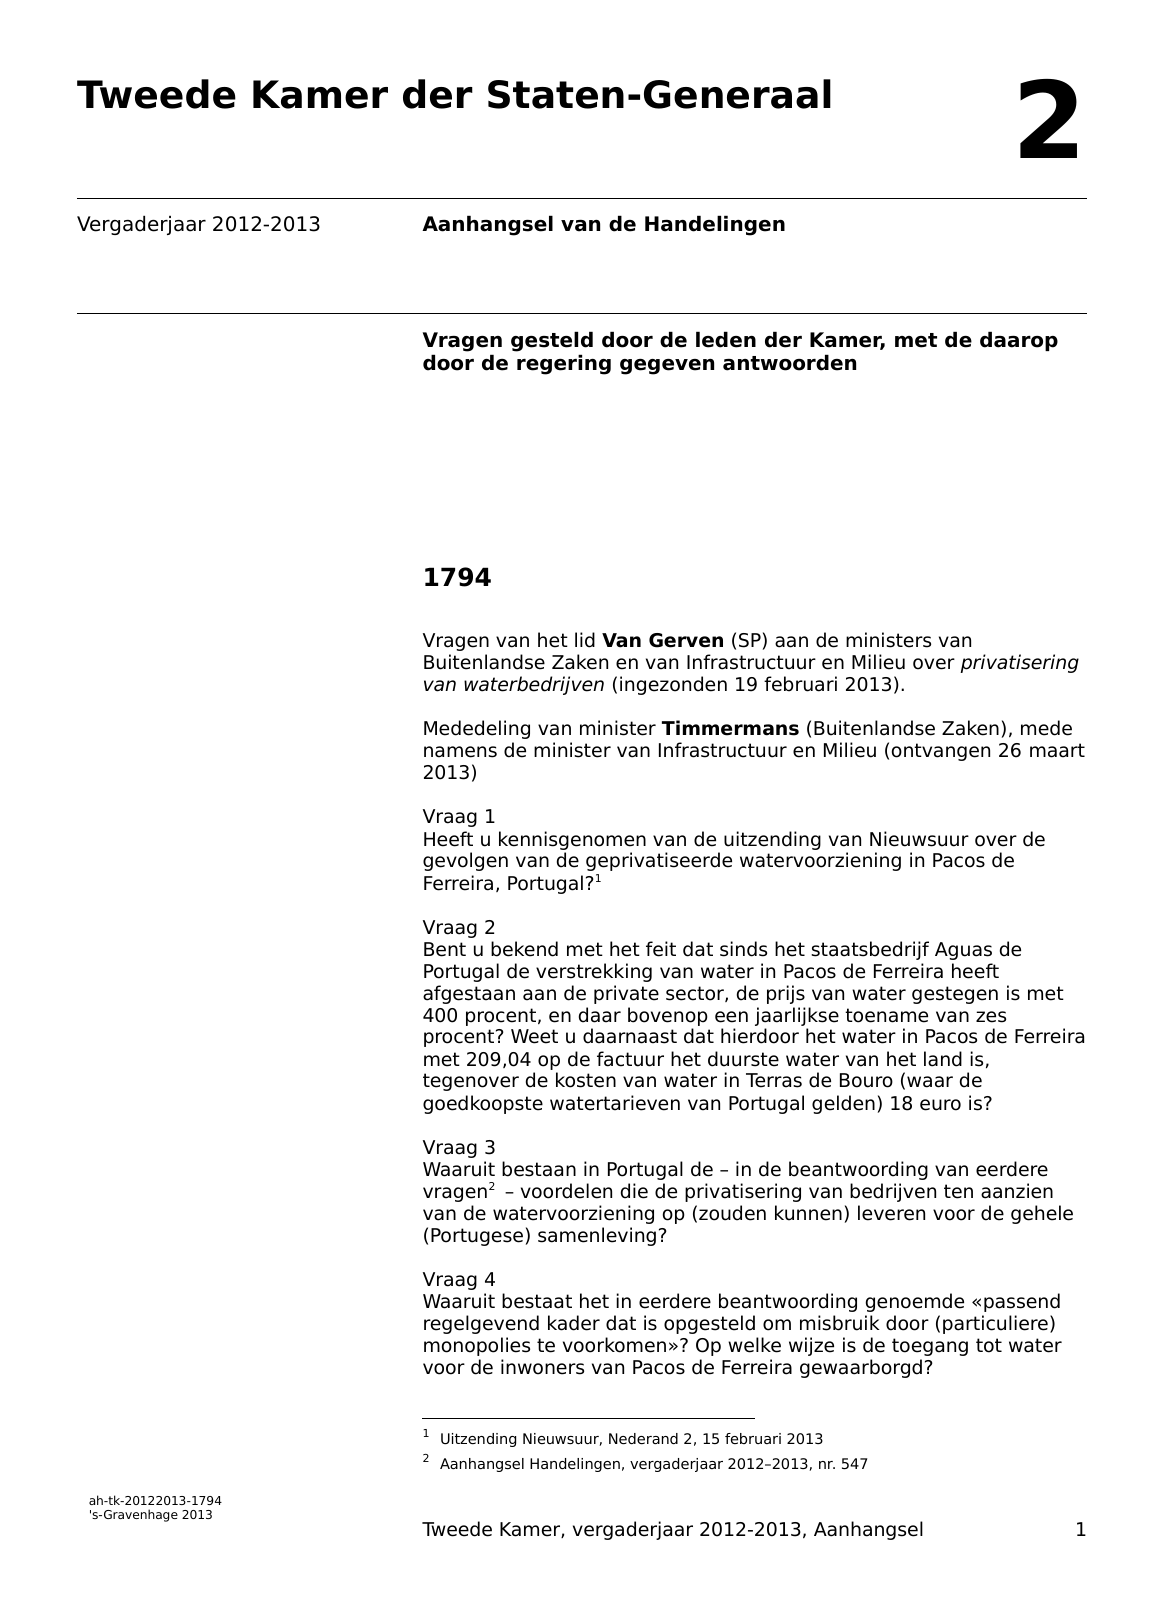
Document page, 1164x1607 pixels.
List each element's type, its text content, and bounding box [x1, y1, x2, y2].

text 1794 [422, 563, 1087, 592]
text Vraag 3 [422, 1137, 1087, 1158]
table_cell Aanhangsel van de Handelingen [422, 199, 1087, 313]
text ah-tk-20122013-1794 [88, 1494, 323, 1508]
text Vraag 4 [422, 1269, 1087, 1291]
table_header Tweede Kamer der Staten-Generaal [77, 59, 886, 198]
text Uitzending Nieuwsuur, Nederand 2, 15 februari 2013 [422, 1427, 1087, 1449]
text 's-Gravenhage 2013 [88, 1508, 323, 1522]
text Waaruit bestaat het in eerdere beantwoording genoemde «passend regelgevend kader dat is opgesteld om misbruik door (particuliere) monopolies te voorkomen»? Op welke wijze is de toegang tot water voor de inwoners van Pacos de Ferreira gewaarborgd? [422, 1291, 1087, 1378]
text Aanhangsel Handelingen, vergaderjaar 2012–2013, nr. 547 [422, 1452, 1087, 1474]
text Vraag 1 [422, 806, 1087, 828]
table_cell [77, 314, 422, 375]
text Mededeling van minister Timmermans (Buitenlandse Zaken), mede namens de minister van Infrastructuur en Milieu (ontvangen 26 maart 2013) [422, 718, 1087, 784]
table_cell Vergaderjaar 2012-2013 [77, 199, 422, 313]
text Heeft u kennisgenomen van de uitzending van Nieuwsuur over de gevolgen van de geprivatiseerde watervoorziening in Pacos de Ferreira, Portugal? [422, 828, 1087, 894]
text Vraag 2 [422, 917, 1087, 938]
table_header 2 [886, 59, 1087, 198]
text Waaruit bestaan in Portugal de – in de beantwoording van eerdere vragen – voordelen die de privatisering van bedrijven ten aanzien van de watervoorziening op (zouden kunnen) leveren voor de gehele (Portugese) samenleving? [422, 1158, 1087, 1246]
text Bent u bekend met het feit dat sinds het staatsbedrijf Aguas de Portugal de verstrekking van water in Pacos de Ferreira heeft afgestaan aan de private sector, de prijs van water gestegen is met 400 procent, en daar bovenop een jaarlijkse toename van zes procent? Weet u daarnaast dat hierdoor het water in Pacos de Ferreira met 209,04 op de factuur het duurste water van het land is, tegenover de kosten van water in Terras de Bouro (waar de goedkoopste watertarieven van Portugal gelden) 18 euro is? [422, 938, 1087, 1114]
text Vragen van het lid Van Gerven (SP) aan de ministers van Buitenlandse Zaken en van Infrastructuur en Milieu over privatisering van waterbedrijven (ingezonden 19 februari 2013). [422, 630, 1087, 696]
table_cell Vragen gesteld door de leden der Kamer, met de daarop door de regering gegeven antwoorden [422, 314, 1087, 375]
